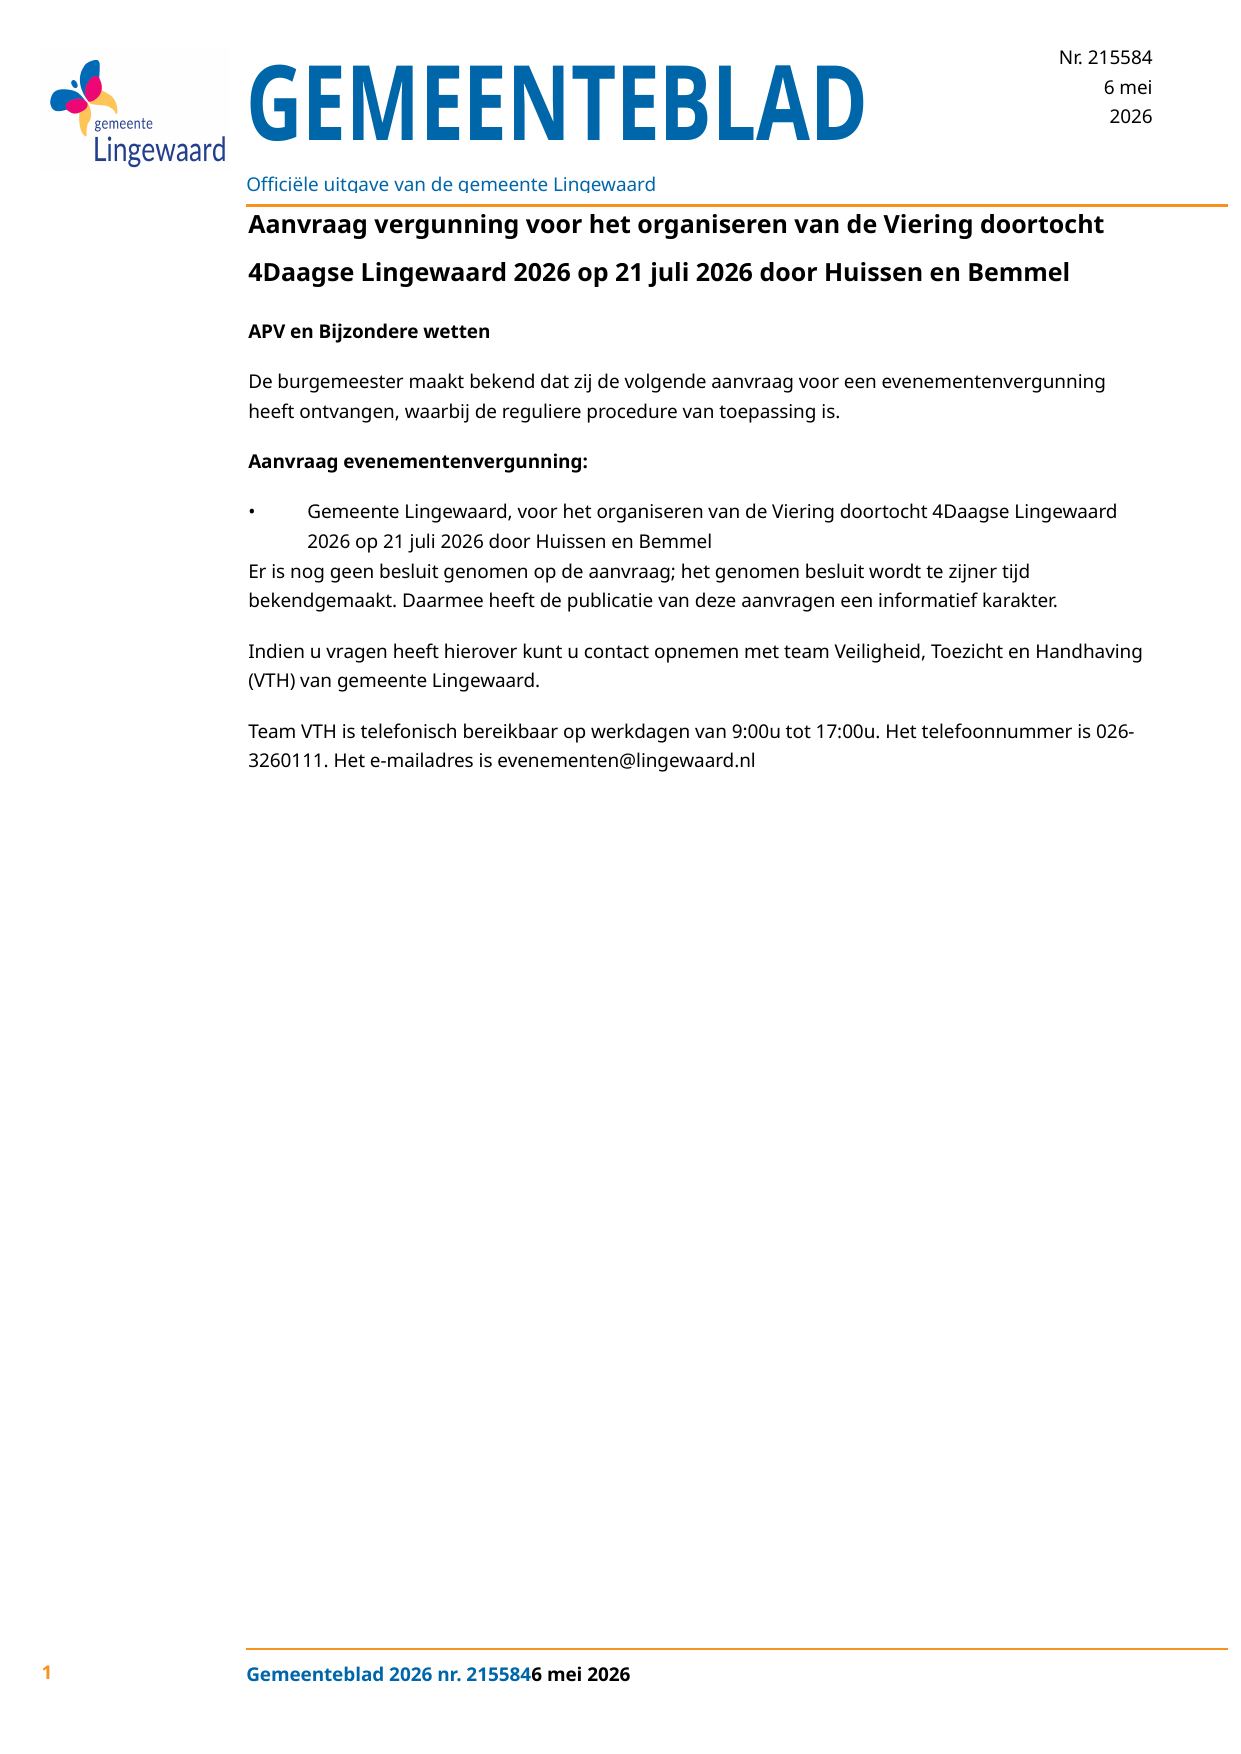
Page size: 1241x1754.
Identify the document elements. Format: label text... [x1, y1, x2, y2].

text De burgemeester maakt bekend dat zij de volgende aanvraag voor een evenementenvergunning heeft ontvangen, waarbij de reguliere procedure van toepassing is. [248, 368, 1152, 424]
text Er is nog geen besluit genomen op de aanvraag; het genomen besluit wordt te zijner tijd bekendgemaakt. Daarmee heeft de publicatie van deze aanvragen een informatief karakter. [248, 558, 1152, 613]
text Indien u vragen heeft hierover kunt u contact opnemen met team Veiligheid, Toezicht en Handhaving (VTH) van gemeente Lingewaard. [248, 638, 1152, 693]
text APV en Bijzondere wetten [248, 318, 1152, 344]
picture [41, 47, 231, 172]
text Aanvraag evenementenvergunning: [248, 448, 1152, 474]
list Gemeente Lingewaard, voor het organiseren van de Viering doortocht 4Daagse Lingewaard 2026 op 21 juli 2026 door Huissen en Bemmel [248, 499, 1152, 554]
text Aanvraag vergunning voor het organiseren van de Viering doortocht 4Daagse Lingewaard 2026 op 21 juli 2026 door Huissen en Bemmel [248, 207, 1152, 288]
text Team VTH is telefonisch bereikbaar op werkdagen van 9:00u tot 17:00u. Het telefoonnummer is 026-3260111. Het e-mailadres is evenementen@lingewaard.nl [248, 718, 1152, 773]
